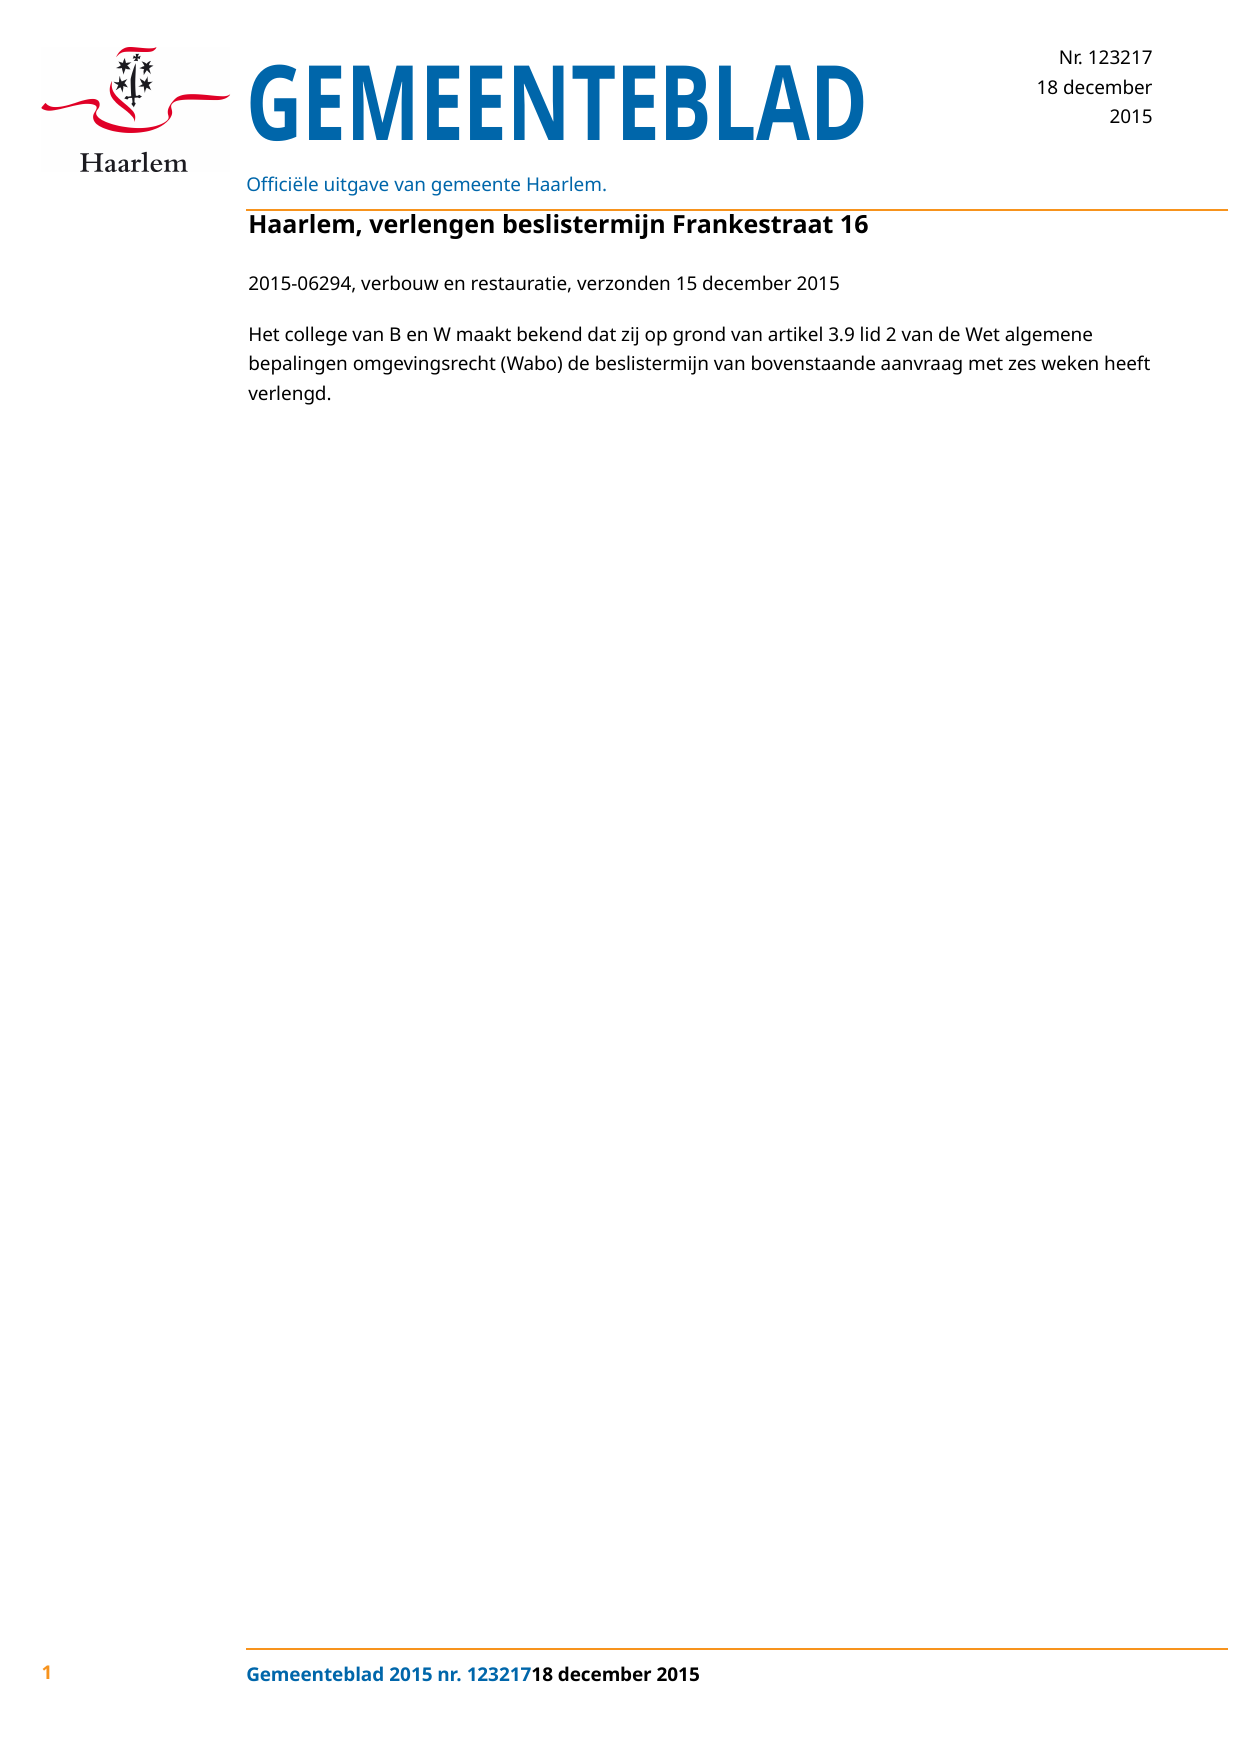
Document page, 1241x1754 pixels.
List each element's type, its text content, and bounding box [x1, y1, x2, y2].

text 2015-06294, verbouw en restauratie, verzonden 15 december 2015 [248, 270, 1152, 296]
picture [41, 47, 231, 172]
text Haarlem, verlengen beslistermijn Frankestraat 16 [248, 211, 1152, 241]
text Het college van B en W maakt bekend dat zij op grond van artikel 3.9 lid 2 van de Wet algemene bepalingen omgevingsrecht (Wabo) de beslistermijn van bovenstaande aanvraag met zes weken heeft verlengd. [248, 321, 1152, 406]
